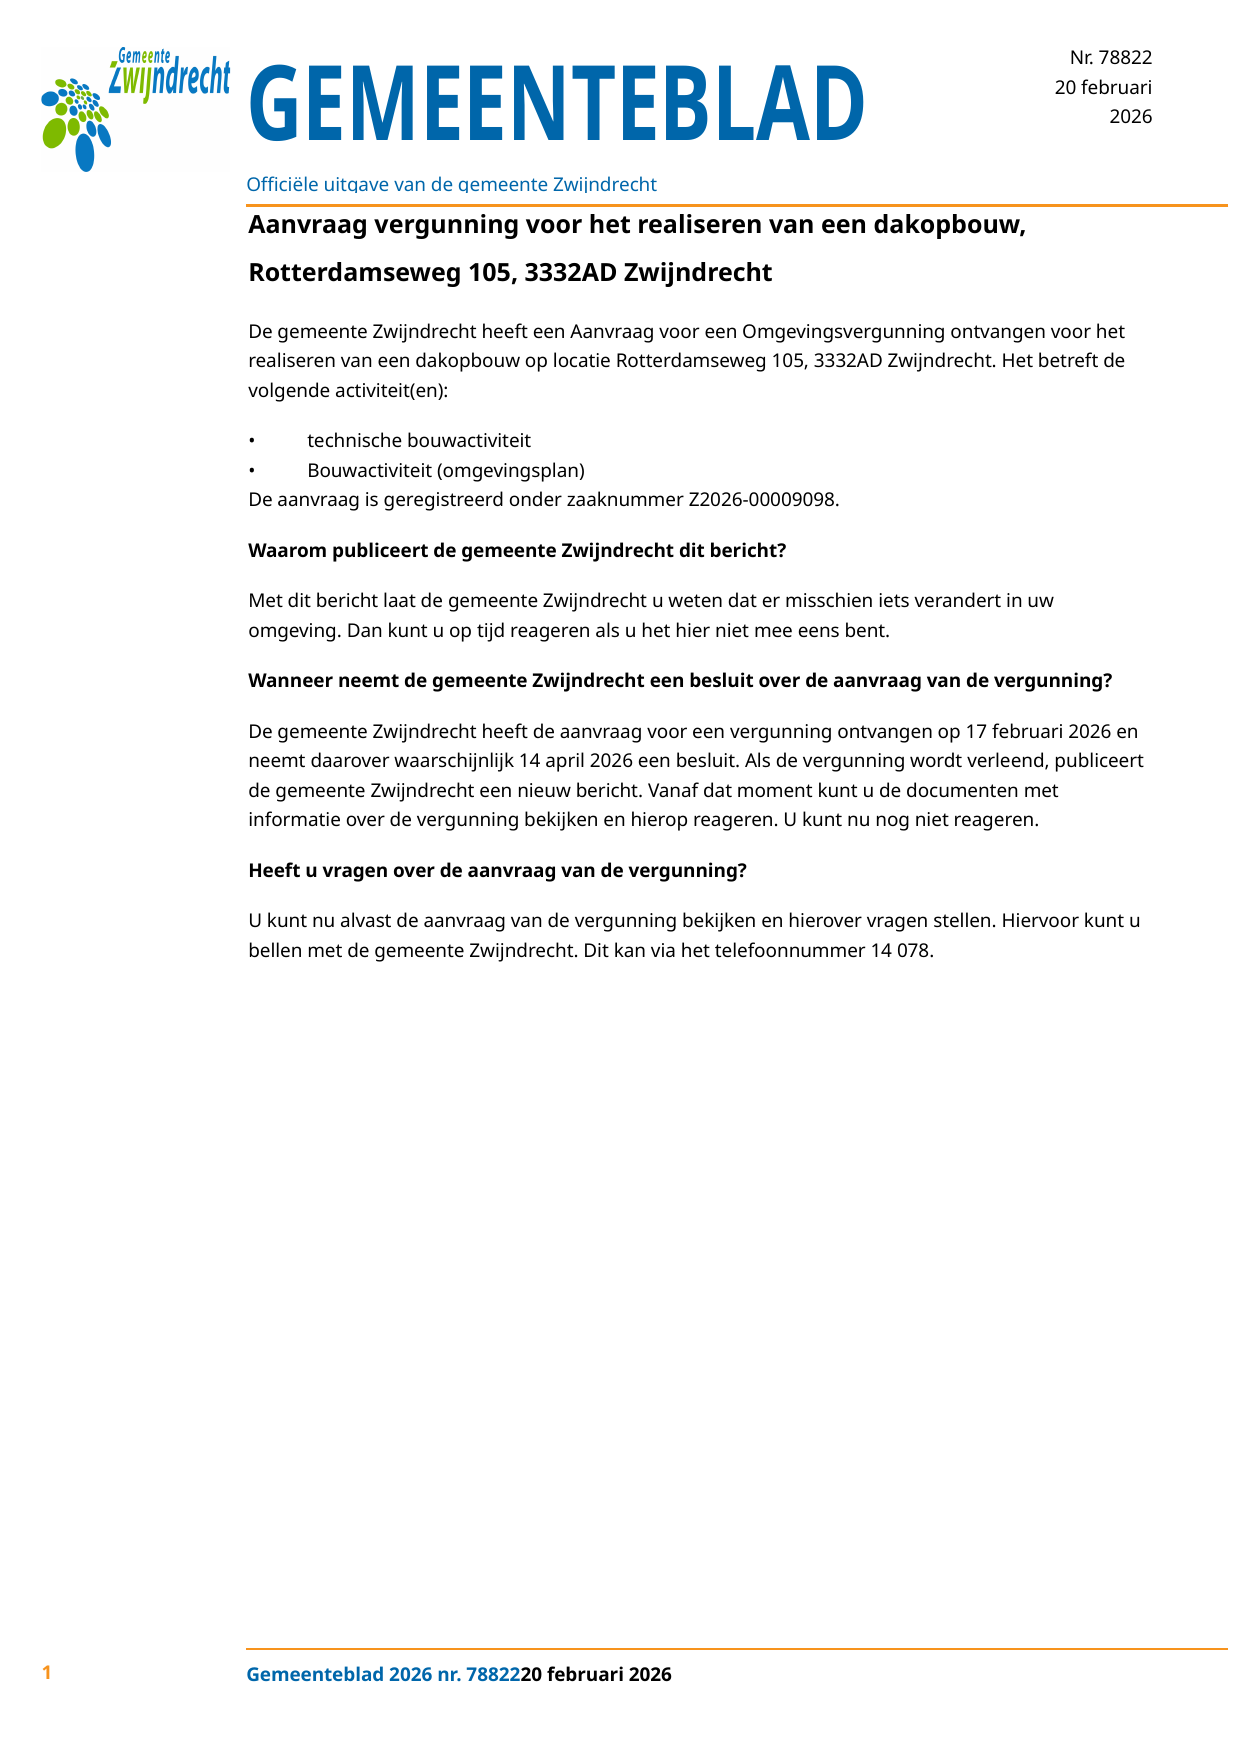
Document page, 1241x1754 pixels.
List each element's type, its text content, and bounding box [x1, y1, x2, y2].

text De aanvraag is geregistreerd onder zaaknummer Z2026-00009098. [248, 487, 1152, 512]
text Waarom publiceert de gemeente Zwijndrecht dit bericht? [248, 537, 1152, 563]
text De gemeente Zwijndrecht heeft een Aanvraag voor een Omgevingsvergunning ontvangen voor het realiseren van een dakopbouw op locatie Rotterdamseweg 105, 3332AD Zwijndrecht. Het betreft de volgende activiteit(en): [248, 318, 1152, 403]
text U kunt nu alvast de aanvraag van de vergunning bekijken en hierover vragen stellen. Hiervoor kunt u bellen met de gemeente Zwijndrecht. Dit kan via het telefoonnummer 14 078. [248, 907, 1152, 963]
text Heeft u vragen over de aanvraag van de vergunning? [248, 857, 1152, 883]
list technische bouwactiviteit [248, 427, 1152, 453]
text Met dit bericht laat de gemeente Zwijndrecht u weten dat er misschien iets verandert in uw omgeving. Dan kunt u op tijd reageren als u het hier niet mee eens bent. [248, 587, 1152, 643]
text Wanneer neemt de gemeente Zwijndrecht een besluit over de aanvraag van de vergunning? [248, 667, 1152, 693]
list Bouwactiviteit (omgevingsplan) [248, 457, 1152, 483]
text Aanvraag vergunning voor het realiseren van een dakopbouw, Rotterdamseweg 105, 3332AD Zwijndrecht [248, 207, 1152, 288]
text De gemeente Zwijndrecht heeft de aanvraag voor een vergunning ontvangen op 17 februari 2026 en neemt daarover waarschijnlijk 14 april 2026 een besluit. Als de vergunning wordt verleend, publiceert de gemeente Zwijndrecht een nieuw bericht. Vanaf dat moment kunt u de documenten met informatie over de vergunning bekijken en hierop reageren. U kunt nu nog niet reageren. [248, 718, 1152, 832]
picture [41, 47, 231, 172]
